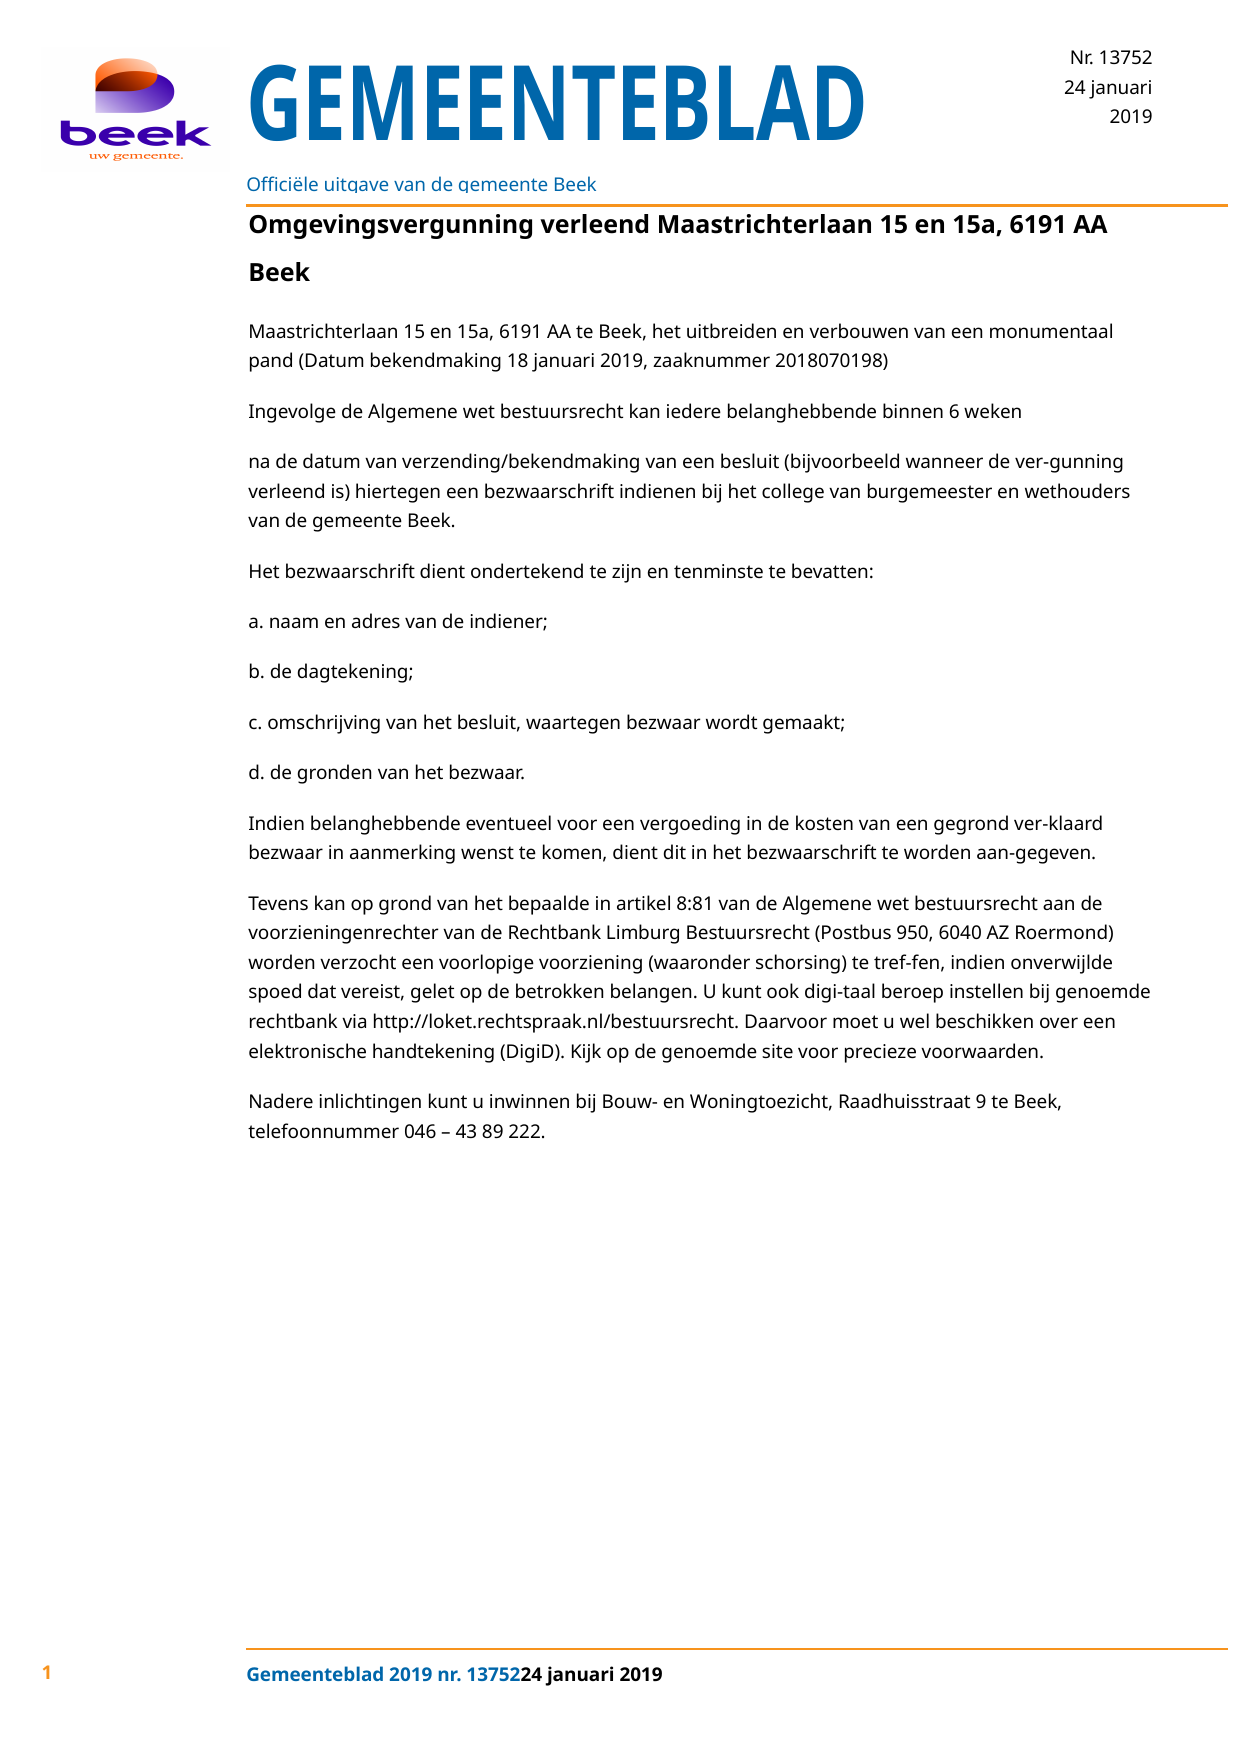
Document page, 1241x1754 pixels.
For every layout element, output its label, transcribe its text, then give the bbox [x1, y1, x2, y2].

text Maastrichterlaan 15 en 15a, 6191 AA te Beek, het uitbreiden en verbouwen van een monumentaal pand (Datum bekendmaking 18 januari 2019, zaaknummer 2018070198) [248, 318, 1152, 373]
text Nadere inlichtingen kunt u inwinnen bij Bouw- en Woningtoezicht, Raadhuisstraat 9 te Beek, telefoonnummer 046 – 43 89 222. [248, 1088, 1152, 1144]
text Tevens kan op grond van het bepaalde in artikel 8:81 van de Algemene wet bestuursrecht aan de voorzieningenrechter van de Rechtbank Limburg Bestuursrecht (Postbus 950, 6040 AZ Roermond) worden verzocht een voorlopige voorziening (waaronder schorsing) te tref-fen, indien onverwijlde spoed dat vereist, gelet op de betrokken belangen. U kunt ook digi-taal beroep instellen bij genoemde rechtbank via http://loket.rechtspraak.nl/bestuursrecht. Daarvoor moet u wel beschikken over een elektronische handtekening (DigiD). Kijk op de genoemde site voor precieze voorwaarden. [248, 890, 1152, 1064]
text b. de dagtekening; [248, 659, 1152, 684]
text na de datum van verzending/bekendmaking van een besluit (bijvoorbeeld wanneer de ver-gunning verleend is) hiertegen een bezwaarschrift indienen bij het college van burgemeester en wethouders van de gemeente Beek. [248, 448, 1152, 533]
text Het bezwaarschrift dient ondertekend te zijn en tenminste te bevatten: [248, 558, 1152, 584]
text c. omschrijving van het besluit, waartegen bezwaar wordt gemaakt; [248, 709, 1152, 735]
text d. de gronden van het bezwaar. [248, 759, 1152, 785]
text Indien belanghebbende eventueel voor een vergoeding in de kosten van een gegrond ver-klaard bezwaar in aanmerking wenst te komen, dient dit in het bezwaarschrift te worden aan-gegeven. [248, 810, 1152, 865]
text Ingevolge de Algemene wet bestuursrecht kan iedere belanghebbende binnen 6 weken [248, 398, 1152, 424]
picture [41, 47, 231, 172]
text Omgevingsvergunning verleend Maastrichterlaan 15 en 15a, 6191 AA Beek [248, 207, 1152, 288]
text a. naam en adres van de indiener; [248, 608, 1152, 634]
